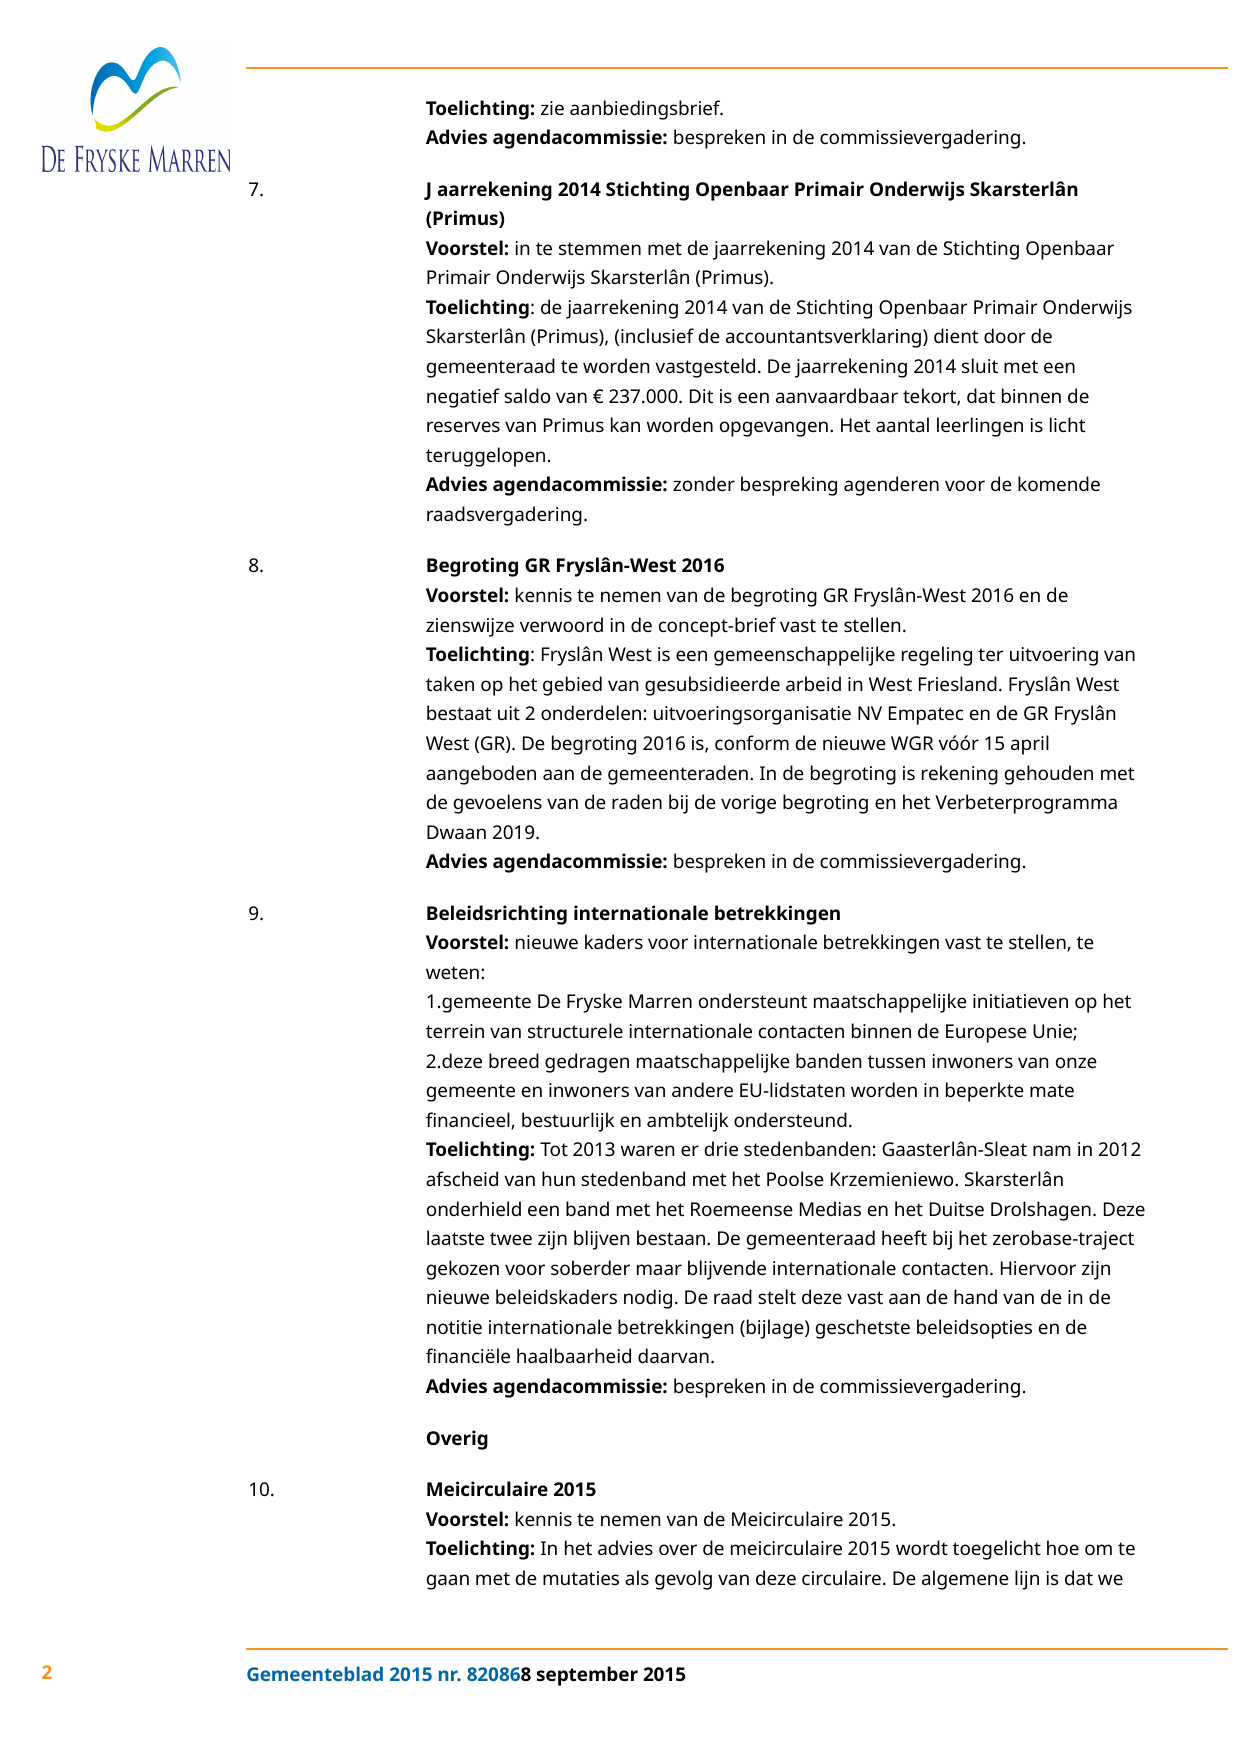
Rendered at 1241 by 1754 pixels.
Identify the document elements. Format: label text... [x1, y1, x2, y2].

table_cell Overig [426, 1425, 1152, 1451]
table_cell [426, 1399, 1152, 1425]
table_cell Meicirculaire 2015 Voorstel: kennis te nemen van de Meicirculaire 2015. Toelichting: In het advies over de meicirculaire 2015 wordt toegelicht hoe om te gaan met de mutaties als gevolg van deze circulaire. De algemene lijn is dat we [426, 1476, 1152, 1591]
table_cell [248, 1425, 426, 1451]
picture [41, 47, 231, 172]
table_cell [248, 95, 426, 150]
table_cell 9. [248, 900, 426, 1399]
table_cell [248, 150, 426, 176]
table_cell Begroting GR Fryslân-West 2016 Voorstel: kennis te nemen van de begroting GR Fryslân-West 2016 en de zienswijze verwoord in de concept-brief vast te stellen. Toelichting: Fryslân West is een gemeenschappelijke regeling ter uitvoering van taken op het gebied van gesubsidieerde arbeid in West Friesland. Fryslân West bestaat uit 2 onderdelen: uitvoeringsorganisatie NV Empatec en de GR Fryslân West (GR). De begroting 2016 is, conform de nieuwe WGR vóór 15 april aangeboden aan de gemeenteraden. In de begroting is rekening gehouden met de gevoelens van de raden bij de vorige begroting en het Verbeterprogramma Dwaan 2019. Advies agendacommissie: bespreken in de commissievergadering. [426, 553, 1152, 874]
table_cell [426, 527, 1152, 553]
table_cell 10. [248, 1476, 426, 1591]
table_cell [248, 874, 426, 900]
table_cell J aarrekening 2014 Stichting Openbaar Primair Onderwijs Skarsterlân (Primus) Voorstel: in te stemmen met de jaarrekening 2014 van de Stichting Openbaar Primair Onderwijs Skarsterlân (Primus). Toelichting: de jaarrekening 2014 van de Stichting Openbaar Primair Onderwijs Skarsterlân (Primus), (inclusief de accountantsverklaring) dient door de gemeenteraad te worden vastgesteld. De jaarrekening 2014 sluit met een negatief saldo van € 237.000. Dit is een aanvaardbaar tekort, dat binnen de reserves van Primus kan worden opgevangen. Het aantal leerlingen is licht teruggelopen. Advies agendacommissie: zonder bespreking agenderen voor de komende raadsvergadering. [426, 176, 1152, 527]
table_cell Toelichting: zie aanbiedingsbrief. Advies agendacommissie: bespreken in de commissievergadering. [426, 95, 1152, 150]
table_cell [248, 1399, 426, 1425]
table_cell 7. [248, 176, 426, 527]
table_cell Beleidsrichting internationale betrekkingen Voorstel: nieuwe kaders voor internationale betrekkingen vast te stellen, te weten: 1.gemeente De Fryske Marren ondersteunt maatschappelijke initiatieven op het terrein van structurele internationale contacten binnen de Europese Unie; 2.deze breed gedragen maatschappelijke banden tussen inwoners van onze gemeente en inwoners van andere EU-lidstaten worden in beperkte mate financieel, bestuurlijk en ambtelijk ondersteund. Toelichting: Tot 2013 waren er drie stedenbanden: Gaasterlân-Sleat nam in 2012 afscheid van hun stedenband met het Poolse Krzemieniewo. Skarsterlân onderhield een band met het Roemeense Medias en het Duitse Drolshagen. Deze laatste twee zijn blijven bestaan. De gemeenteraad heeft bij het zerobase-traject gekozen voor soberder maar blijvende internationale contacten. Hiervoor zijn nieuwe beleidskaders nodig. De raad stelt deze vast aan de hand van de in de notitie internationale betrekkingen (bijlage) geschetste beleidsopties en de financiële haalbaarheid daarvan. Advies agendacommissie: bespreken in de commissievergadering. [426, 900, 1152, 1399]
table_cell [248, 527, 426, 553]
table_cell [426, 874, 1152, 900]
table_cell [426, 150, 1152, 176]
table_cell [248, 1451, 426, 1476]
table_cell [426, 1451, 1152, 1476]
table_cell 8. [248, 553, 426, 874]
